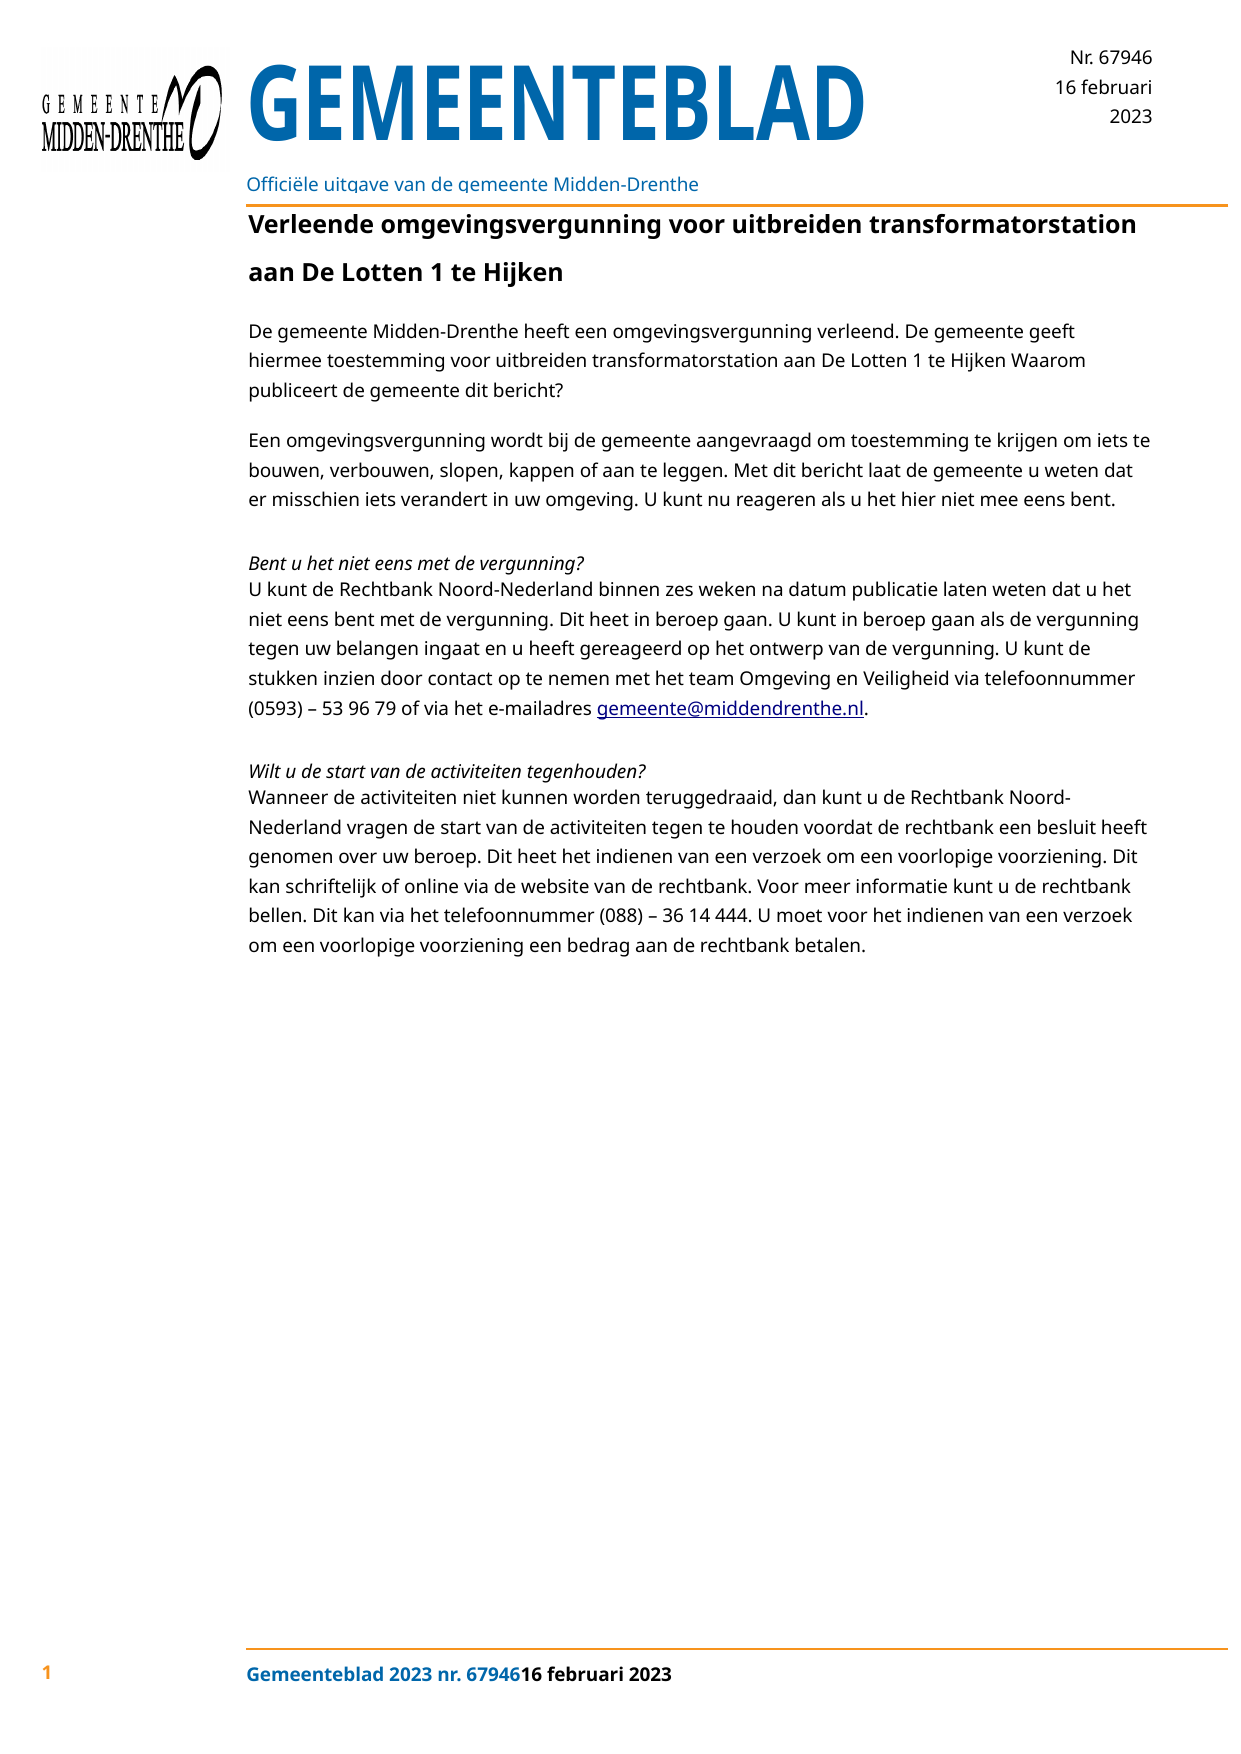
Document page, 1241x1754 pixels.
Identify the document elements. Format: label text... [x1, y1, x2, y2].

text Wilt u de start van de activiteiten tegenhouden? [248, 759, 1152, 784]
picture [41, 47, 231, 172]
text Een omgevingsvergunning wordt bij de gemeente aangevraagd om toestemming te krijgen om iets te bouwen, verbouwen, slopen, kappen of aan te leggen. Met dit bericht laat de gemeente u weten dat er misschien iets verandert in uw omgeving. U kunt nu reageren als u het hier niet mee eens bent. [248, 427, 1152, 512]
text Verleende omgevingsvergunning voor uitbreiden transformatorstation aan De Lotten 1 te Hijken [248, 207, 1152, 288]
text Bent u het niet eens met de vergunning? [248, 551, 1152, 576]
text De gemeente Midden-Drenthe heeft een omgevingsvergunning verleend. De gemeente geeft hiermee toestemming voor uitbreiden transformatorstation aan De Lotten 1 te Hijken Waarom publiceert de gemeente dit bericht? [248, 318, 1152, 403]
text Wanneer de activiteiten niet kunnen worden teruggedraaid, dan kunt u de Rechtbank Noord-Nederland vragen de start van de activiteiten tegen te houden voordat de rechtbank een besluit heeft genomen over uw beroep. Dit heet het indienen van een verzoek om een voorlopige voorziening. Dit kan schriftelijk of online via de website van de rechtbank. Voor meer informatie kunt u de rechtbank bellen. Dit kan via het telefoonnummer (088) – 36 14 444. U moet voor het indienen van een verzoek om een voorlopige voorziening een bedrag aan de rechtbank betalen. [248, 784, 1152, 958]
text U kunt de Rechtbank Noord-Nederland binnen zes weken na datum publicatie laten weten dat u het niet eens bent met de vergunning. Dit heet in beroep gaan. U kunt in beroep gaan als de vergunning tegen uw belangen ingaat en u heeft gereageerd op het ontwerp van de vergunning. U kunt de stukken inzien door contact op te nemen met het team Omgeving en Veiligheid via telefoonnummer (0593) – 53 96 79 of via het e-mailadres gemeente@middendrenthe.nl. [248, 576, 1152, 720]
